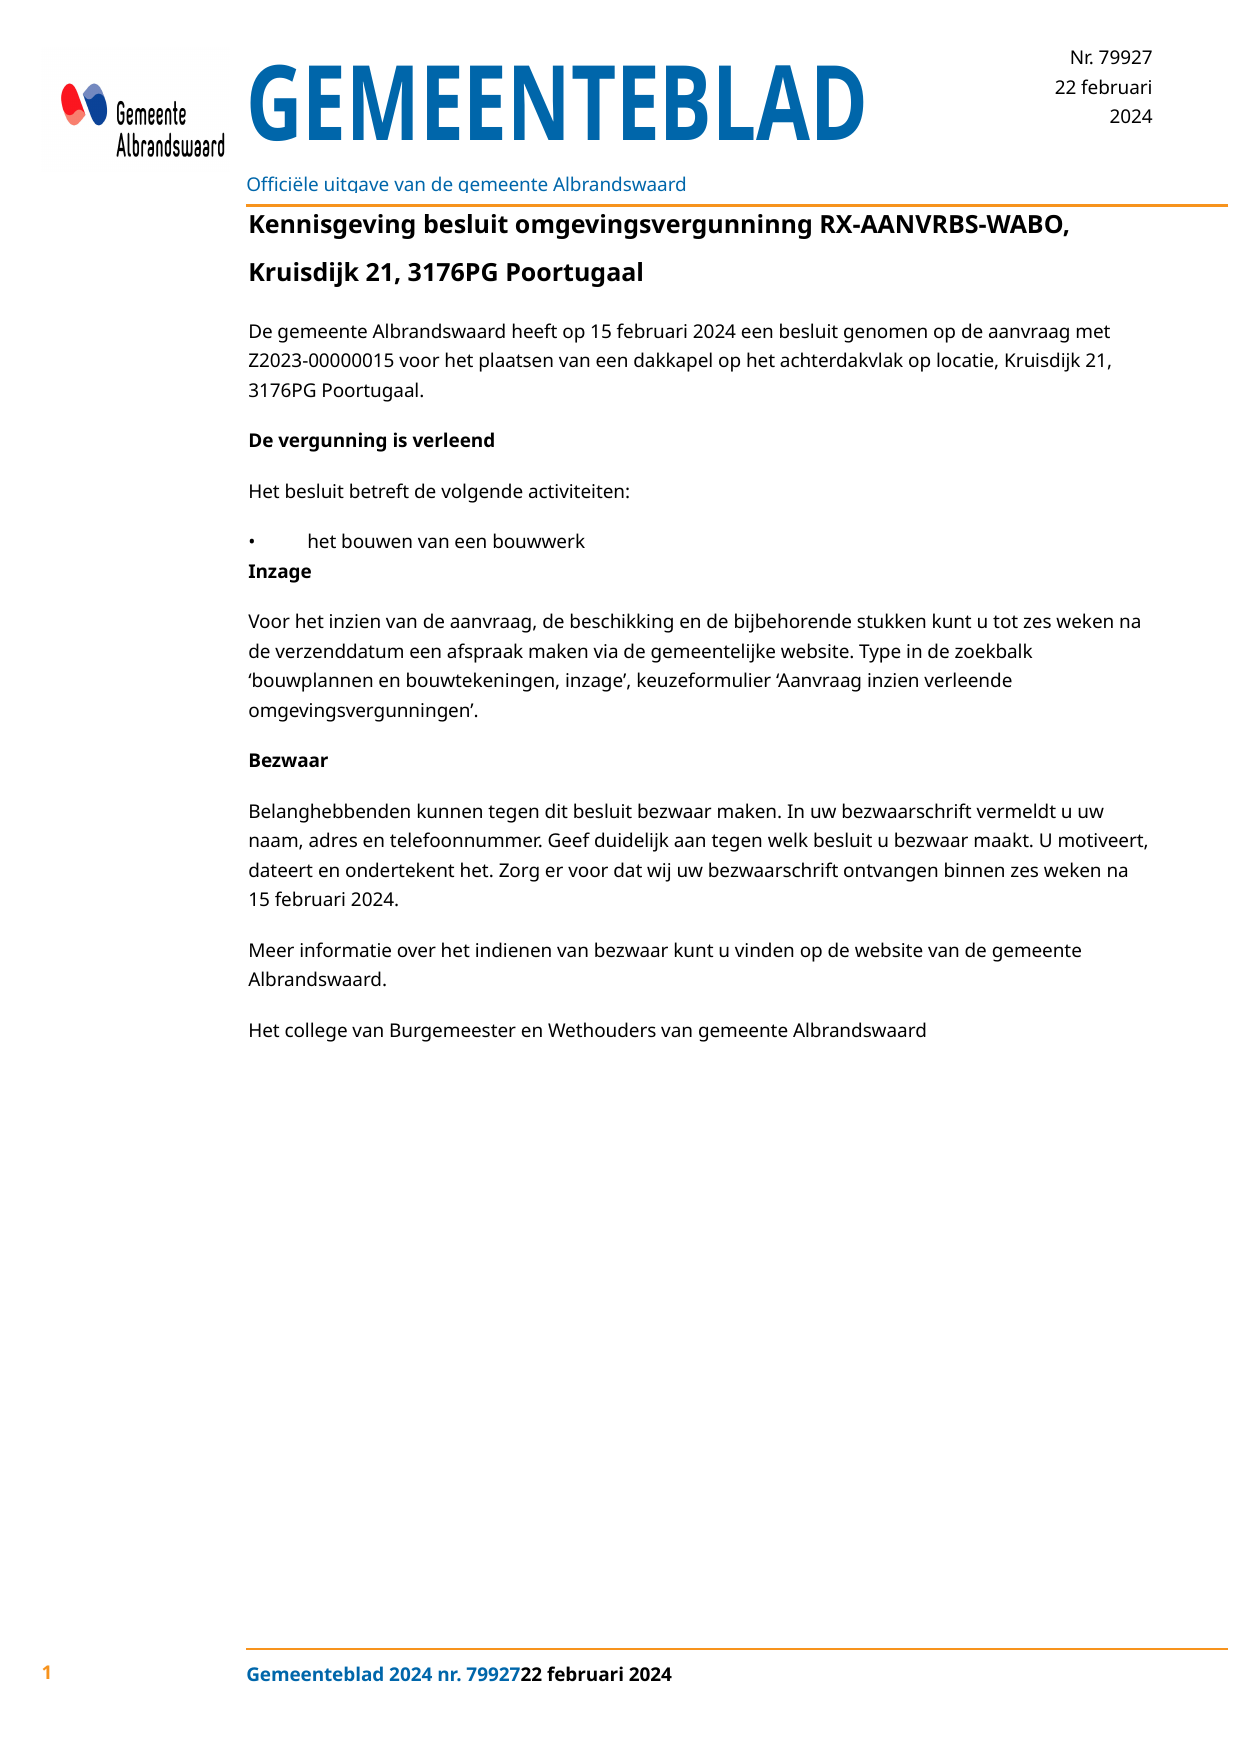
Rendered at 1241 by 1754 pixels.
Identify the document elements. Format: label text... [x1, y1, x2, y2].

text Voor het inzien van de aanvraag, de beschikking en de bijbehorende stukken kunt u tot zes weken na de verzenddatum een afspraak maken via de gemeentelijke website. Type in de zoekbalk ‘bouwplannen en bouwtekeningen, inzage’, keuzeformulier ‘Aanvraag inzien verleende omgevingsvergunningen’. [248, 608, 1152, 723]
text Bezwaar [248, 747, 1152, 773]
text Meer informatie over het indienen van bezwaar kunt u vinden op de website van de gemeente Albrandswaard. [248, 937, 1152, 992]
text Belanghebbenden kunnen tegen dit besluit bezwaar maken. In uw bezwaarschrift vermeldt u uw naam, adres en telefoonnummer. Geef duidelijk aan tegen welk besluit u bezwaar maakt. U motiveert, dateert en ondertekent het. Zorg er voor dat wij uw bezwaarschrift ontvangen binnen zes weken na 15 februari 2024. [248, 798, 1152, 912]
text De gemeente Albrandswaard heeft op 15 februari 2024 een besluit genomen op de aanvraag met Z2023-00000015 voor het plaatsen van een dakkapel op het achterdakvlak op locatie, Kruisdijk 21, 3176PG Poortugaal. [248, 318, 1152, 403]
text Het besluit betreft de volgende activiteiten: [248, 478, 1152, 504]
text Inzage [248, 558, 1152, 584]
picture [41, 47, 231, 172]
text De vergunning is verleend [248, 427, 1152, 453]
text Kennisgeving besluit omgevingsvergunninng RX-AANVRBS-WABO, Kruisdijk 21, 3176PG Poortugaal [248, 207, 1152, 288]
list het bouwen van een bouwwerk [248, 528, 1152, 554]
text Het college van Burgemeester en Wethouders van gemeente Albrandswaard [248, 1017, 1152, 1043]
